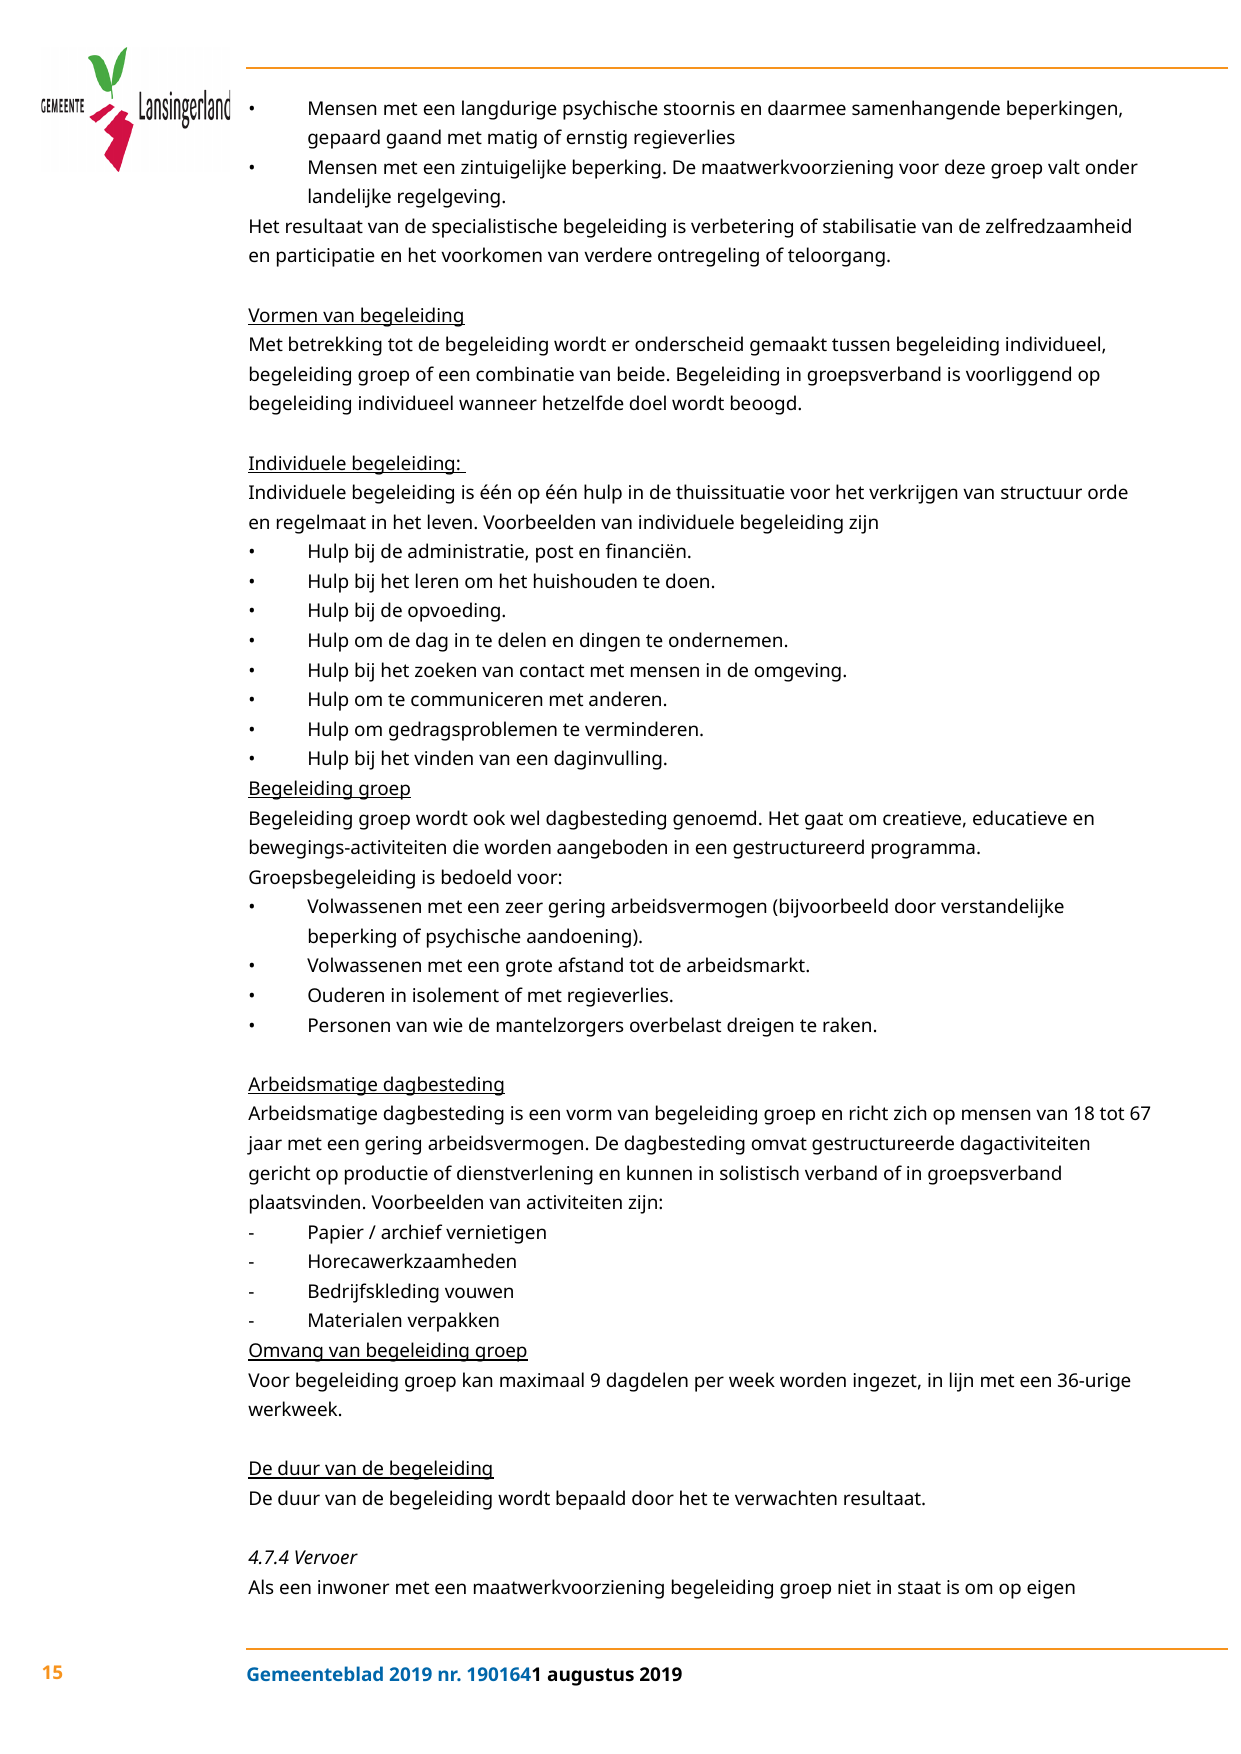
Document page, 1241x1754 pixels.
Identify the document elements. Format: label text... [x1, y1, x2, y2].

list Mensen met een langdurige psychische stoornis en daarmee samenhangende beperkingen, gepaard gaand met matig of ernstig regieverlies [248, 95, 1152, 150]
text Met betrekking tot de begeleiding wordt er onderscheid gemaakt tussen begeleiding individueel, begeleiding groep of een combinatie van beide. Begeleiding in groepsverband is voorliggend op begeleiding individueel wanneer hetzelfde doel wordt beoogd. [248, 331, 1152, 416]
text Arbeidsmatige dagbesteding is een vorm van begeleiding groep en richt zich op mensen van 18 tot 67 jaar met een gering arbeidsvermogen. De dagbesteding omvat gestructureerde dagactiviteiten gericht op productie of dienstverlening en kunnen in solistisch verband of in groepsverband plaatsvinden. Voorbeelden van activiteiten zijn: [248, 1101, 1152, 1215]
text Omvang van begeleiding groep [248, 1337, 1152, 1363]
list Papier / archief vernietigen [248, 1219, 1152, 1245]
list Hulp om gedragsproblemen te verminderen. [248, 716, 1152, 742]
text Begeleiding groep [248, 775, 1152, 801]
list Horecawerkzaamheden [248, 1248, 1152, 1274]
list Hulp bij de opvoeding. [248, 598, 1152, 623]
text Als een inwoner met een maatwerkvoorziening begeleiding groep niet in staat is om op eigen [248, 1574, 1152, 1600]
list Volwassenen met een zeer gering arbeidsvermogen (bijvoorbeeld door verstandelijke beperking of psychische aandoening). [248, 893, 1152, 949]
list Hulp om te communiceren met anderen. [248, 686, 1152, 712]
picture [41, 47, 231, 172]
list Mensen met een zintuigelijke beperking. De maatwerkvoorziening voor deze groep valt onder landelijke regelgeving. [248, 154, 1152, 209]
list Hulp bij het leren om het huishouden te doen. [248, 568, 1152, 594]
text Individuele begeleiding: [248, 450, 1152, 476]
text Voor begeleiding groep kan maximaal 9 dagdelen per week worden ingezet, in lijn met een 36-urige werkweek. [248, 1367, 1152, 1422]
list Personen van wie de mantelzorgers overbelast dreigen te raken. [248, 1012, 1152, 1038]
text Het resultaat van de specialistische begeleiding is verbetering of stabilisatie van de zelfredzaamheid en participatie en het voorkomen van verdere ontregeling of teloorgang. [248, 213, 1152, 268]
text Arbeidsmatige dagbesteding [248, 1071, 1152, 1097]
text De duur van de begeleiding wordt bepaald door het te verwachten resultaat. [248, 1485, 1152, 1511]
text Individuele begeleiding is één op één hulp in de thuissituatie voor het verkrijgen van structuur orde en regelmaat in het leven. Voorbeelden van individuele begeleiding zijn [248, 479, 1152, 535]
list Volwassenen met een grote afstand tot de arbeidsmarkt. [248, 953, 1152, 978]
list Hulp bij het zoeken van contact met mensen in de omgeving. [248, 657, 1152, 683]
list Hulp bij het vinden van een daginvulling. [248, 746, 1152, 771]
text Begeleiding groep wordt ook wel dagbesteding genoemd. Het gaat om creatieve, educatieve en bewegings-activiteiten die worden aangeboden in een gestructureerd programma. Groepsbegeleiding is bedoeld voor: [248, 805, 1152, 890]
text 4.7.4 Vervoer [248, 1544, 1152, 1570]
list Hulp bij de administratie, post en financiën. [248, 538, 1152, 564]
list Materialen verpakken [248, 1308, 1152, 1333]
list Bedrijfskleding vouwen [248, 1278, 1152, 1304]
list Hulp om de dag in te delen en dingen te ondernemen. [248, 627, 1152, 653]
text Vormen van begeleiding [248, 302, 1152, 328]
text De duur van de begeleiding [248, 1456, 1152, 1481]
list Ouderen in isolement of met regieverlies. [248, 982, 1152, 1008]
